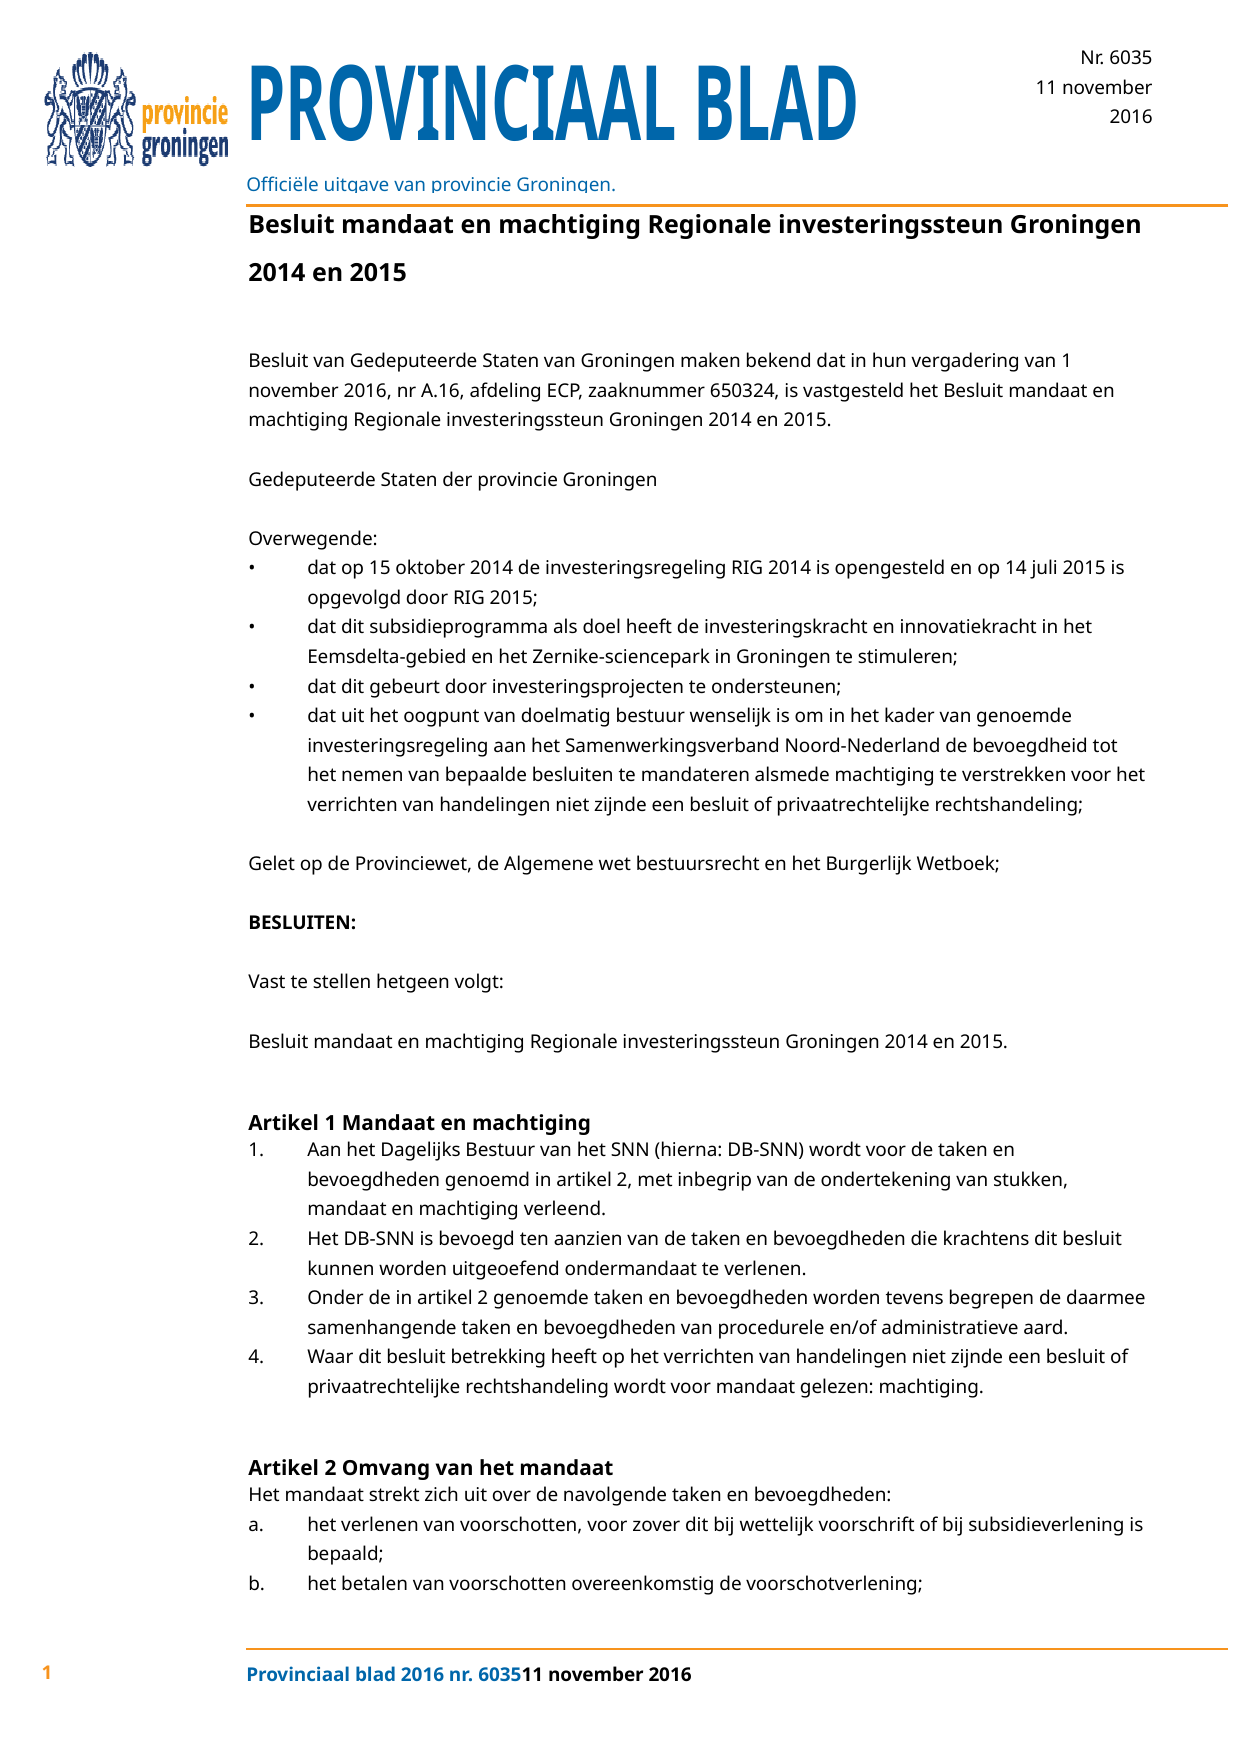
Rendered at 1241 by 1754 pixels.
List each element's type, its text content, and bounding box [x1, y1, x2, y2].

list het betalen van voorschotten overeenkomstig de voorschotverlening; [248, 1570, 1152, 1596]
list dat dit subsidieprogramma als doel heeft de investeringskracht en innovatiekracht in het Eemsdelta-gebied en het Zernike-sciencepark in Groningen te stimuleren; [248, 614, 1152, 669]
list dat op 15 oktober 2014 de investeringsregeling RIG 2014 is opengesteld en op 14 juli 2015 is opgevolgd door RIG 2015; [248, 554, 1152, 610]
list het verlenen van voorschotten, voor zover dit bij wettelijk voorschrift of bij subsidieverlening is bepaald; [248, 1511, 1152, 1566]
text Het mandaat strekt zich uit over de navolgende taken en bevoegdheden: [248, 1481, 1152, 1507]
picture [41, 47, 231, 172]
text BESLUITEN: [248, 909, 1152, 935]
list Het DB-SNN is bevoegd ten aanzien van de taken en bevoegdheden die krachtens dit besluit kunnen worden uitgeoefend ondermandaat te verlenen. [248, 1225, 1152, 1280]
text Vast te stellen hetgeen volgt: [248, 969, 1152, 994]
list dat dit gebeurt door investeringsprojecten te ondersteunen; [248, 673, 1152, 699]
text Artikel 2 Omvang van het mandaat [248, 1453, 1152, 1481]
list Waar dit besluit betrekking heeft op het verrichten van handelingen niet zijnde een besluit of privaatrechtelijke rechtshandeling wordt voor mandaat gelezen: machtiging. [248, 1343, 1152, 1399]
text Artikel 1 Mandaat en machtiging [248, 1108, 1152, 1136]
text Besluit mandaat en machtiging Regionale investeringssteun Groningen 2014 en 2015. [248, 1028, 1152, 1054]
text Gelet op de Provinciewet, de Algemene wet bestuursrecht en het Burgerlijk Wetboek; [248, 850, 1152, 876]
text Gedeputeerde Staten der provincie Groningen [248, 466, 1152, 492]
text Overwegende: [248, 525, 1152, 551]
list Aan het Dagelijks Bestuur van het SNN (hierna: DB-SNN) wordt voor de taken en bevoegdheden genoemd in artikel 2, met inbegrip van de ondertekening van stukken, mandaat en machtiging verleend. [248, 1136, 1152, 1221]
list dat uit het oogpunt van doelmatig bestuur wenselijk is om in het kader van genoemde investeringsregeling aan het Samenwerkingsverband Noord-Nederland de bevoegdheid tot het nemen van bepaalde besluiten te mandateren alsmede machtiging te verstrekken voor het verrichten van handelingen niet zijnde een besluit of privaatrechtelijke rechtshandeling; [248, 702, 1152, 817]
text Besluit van Gedeputeerde Staten van Groningen maken bekend dat in hun vergadering van 1 november 2016, nr A.16, afdeling ECP, zaaknummer 650324, is vastgesteld het Besluit mandaat en machtiging Regionale investeringssteun Groningen 2014 en 2015. [248, 347, 1152, 432]
text Besluit mandaat en machtiging Regionale investeringssteun Groningen 2014 en 2015 [248, 207, 1152, 288]
list Onder de in artikel 2 genoemde taken en bevoegdheden worden tevens begrepen de daarmee samenhangende taken en bevoegdheden van procedurele en/of administratieve aard. [248, 1284, 1152, 1339]
